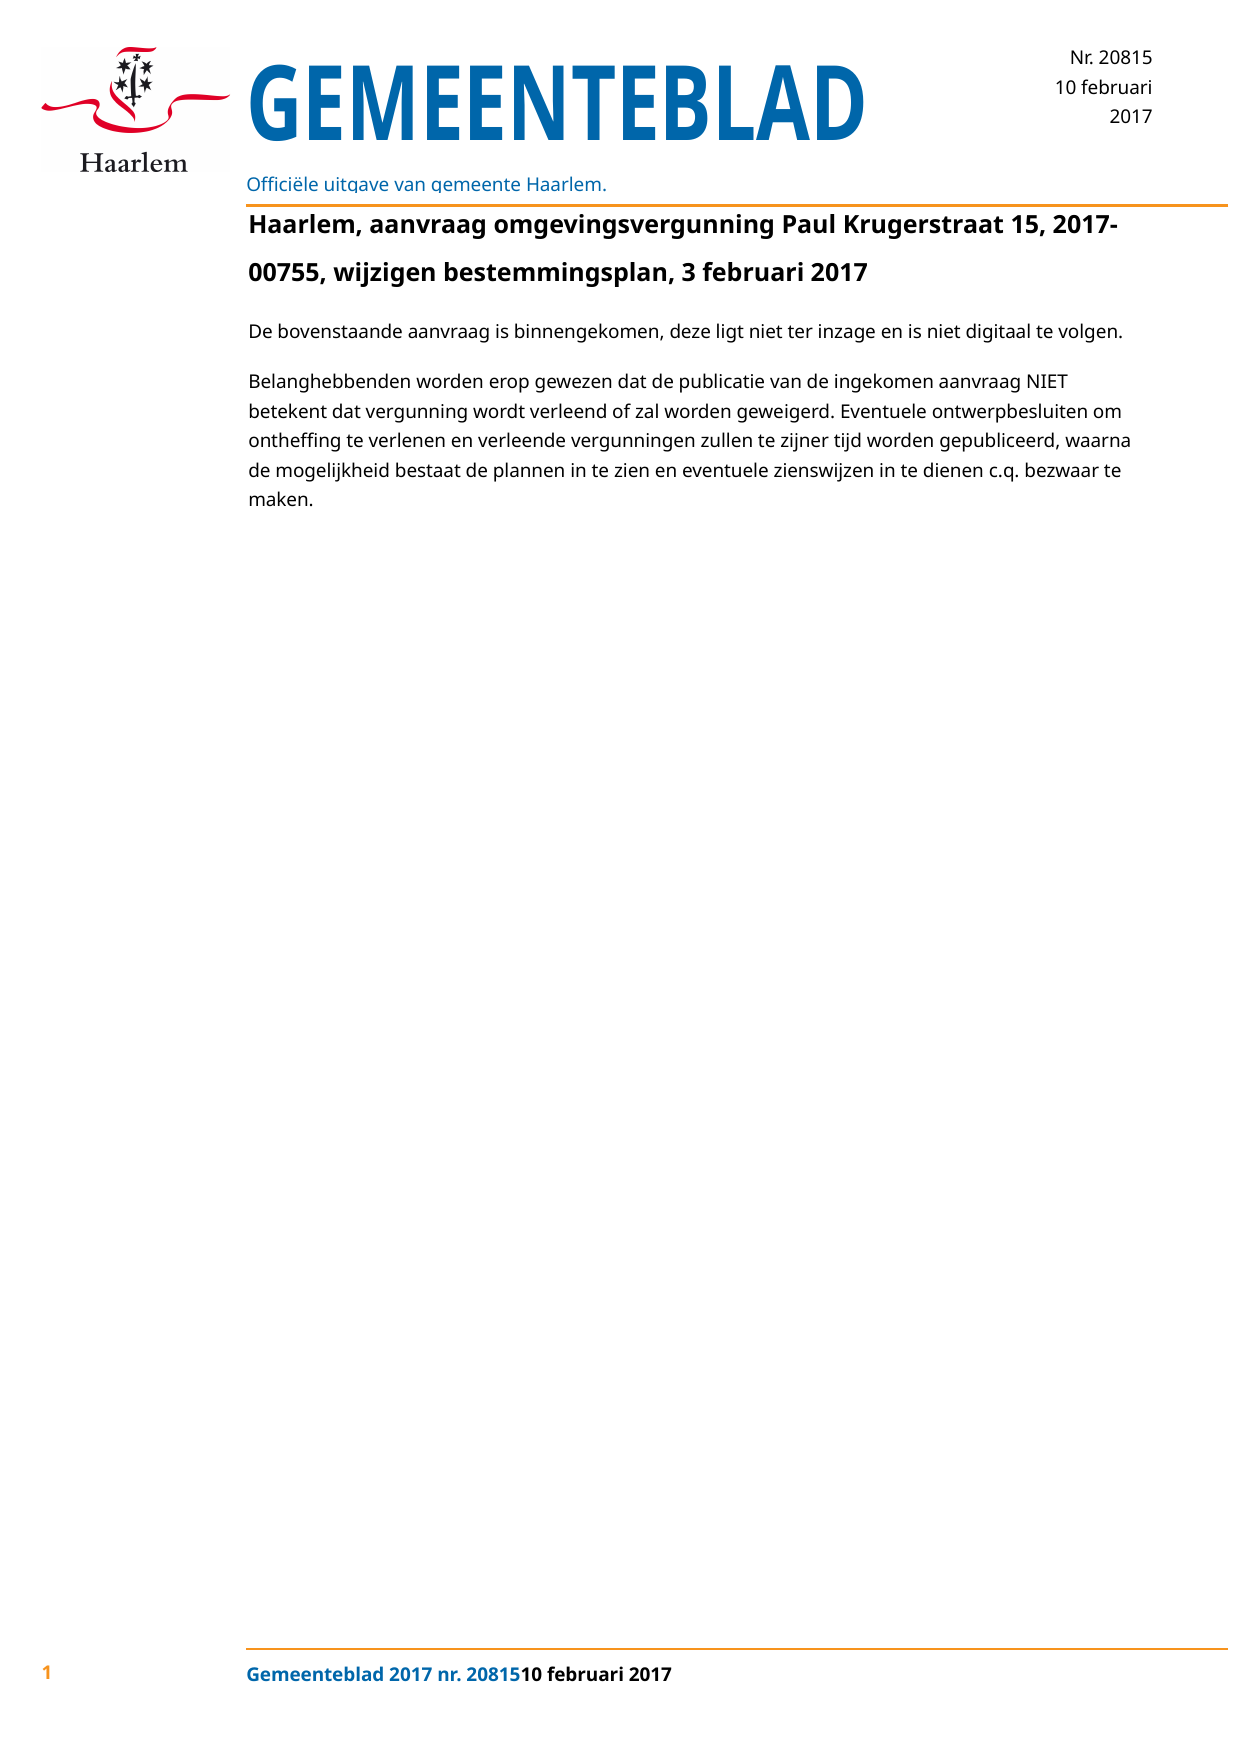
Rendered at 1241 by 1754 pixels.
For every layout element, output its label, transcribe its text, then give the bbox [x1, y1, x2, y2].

text Belanghebbenden worden erop gewezen dat de publicatie van de ingekomen aanvraag NIET betekent dat vergunning wordt verleend of zal worden geweigerd. Eventuele ontwerpbesluiten om ontheffing te verlenen en verleende vergunningen zullen te zijner tijd worden gepubliceerd, waarna de mogelijkheid bestaat de plannen in te zien en eventuele zienswijzen in te dienen c.q. bezwaar te maken. [248, 368, 1152, 512]
text De bovenstaande aanvraag is binnengekomen, deze ligt niet ter inzage en is niet digitaal te volgen. [248, 318, 1152, 344]
text Haarlem, aanvraag omgevingsvergunning Paul Krugerstraat 15, 2017-00755, wijzigen bestemmingsplan, 3 februari 2017 [248, 207, 1152, 288]
picture [41, 47, 231, 172]
